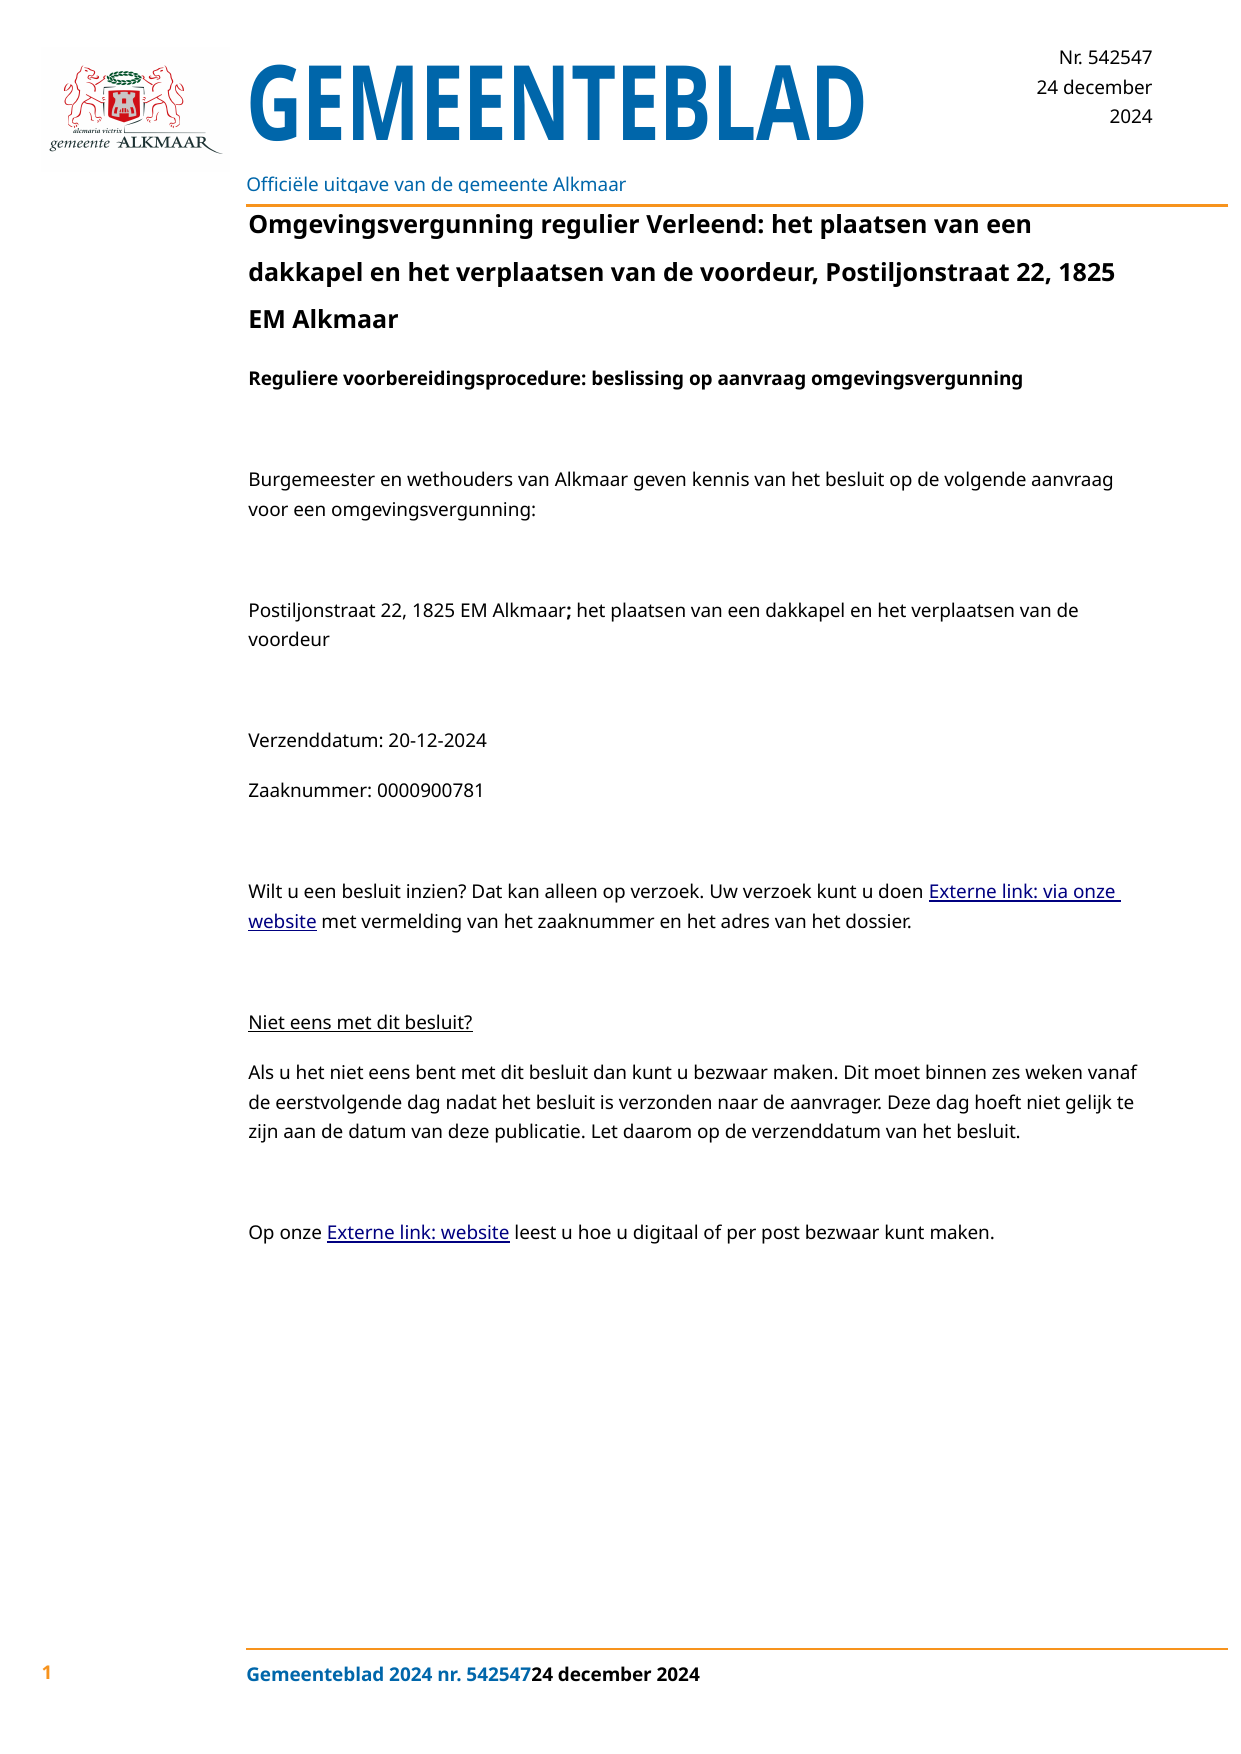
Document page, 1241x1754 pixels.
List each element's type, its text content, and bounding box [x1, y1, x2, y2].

text Burgemeester en wethouders van Alkmaar geven kennis van het besluit op de volgende aanvraag voor een omgevingsvergunning: [248, 466, 1152, 522]
text Omgevingsvergunning regulier Verleend: het plaatsen van een dakkapel en het verplaatsen van de voordeur, Postiljonstraat 22, 1825 EM Alkmaar [248, 207, 1152, 336]
text Zaaknummer: 0000900781 [248, 778, 1152, 803]
text Postiljonstraat 22, 1825 EM Alkmaar; het plaatsen van een dakkapel en het verplaatsen van de voordeur [248, 597, 1152, 652]
text Verzenddatum: 20-12-2024 [248, 727, 1152, 753]
text Reguliere voorbereidingsprocedure: beslissing op aanvraag omgevingsvergunning [248, 366, 1152, 391]
text Als u het niet eens bent met dit besluit dan kunt u bezwaar maken. Dit moet binnen zes weken vanaf de eerstvolgende dag nadat het besluit is verzonden naar de aanvrager. Deze dag hoeft niet gelijk te zijn aan de datum van deze publicatie. Let daarom op de verzenddatum van het besluit. [248, 1059, 1152, 1144]
text Op onze Externe link: website leest u hoe u digitaal of per post bezwaar kunt maken. [248, 1219, 1152, 1245]
picture [41, 47, 231, 172]
text Wilt u een besluit inzien? Dat kan alleen op verzoek. Uw verzoek kunt u doen Externe link: via onze website met vermelding van het zaaknummer en het adres van het dossier. [248, 878, 1152, 934]
text Niet eens met dit besluit? [248, 1009, 1152, 1034]
